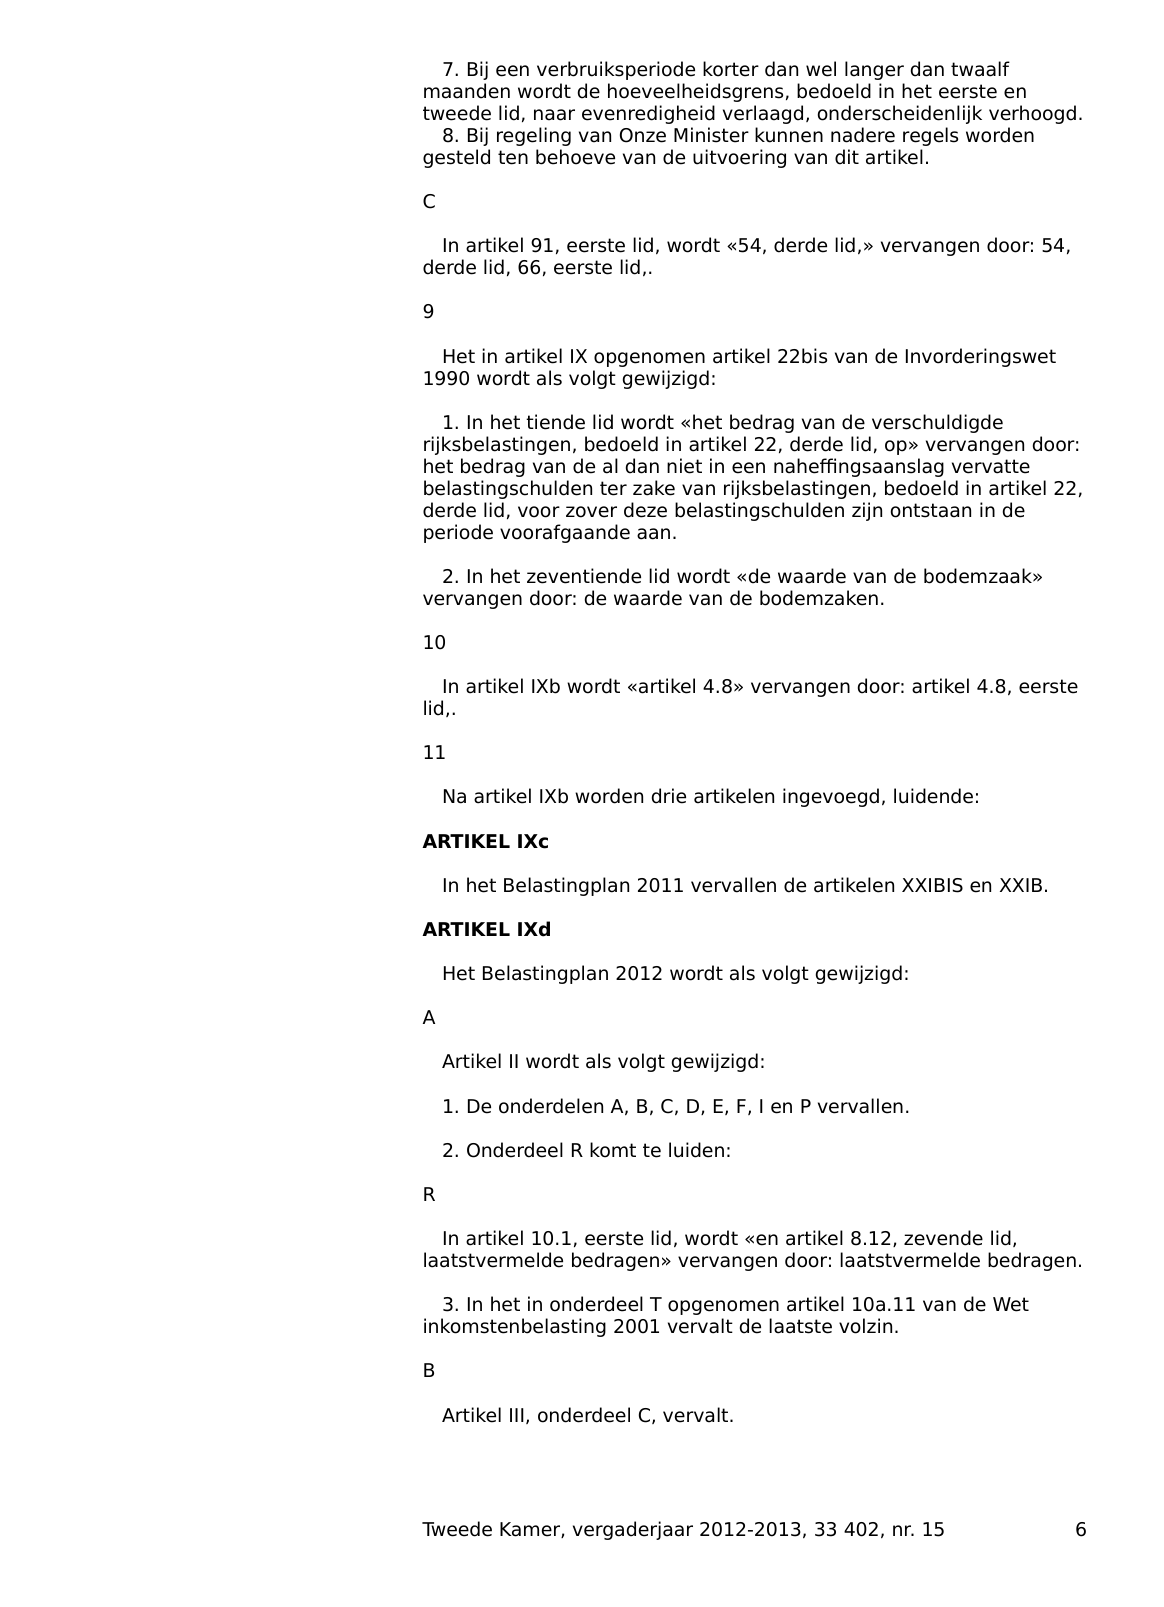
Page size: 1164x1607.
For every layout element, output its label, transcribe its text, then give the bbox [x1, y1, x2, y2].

text In artikel IXb wordt «artikel 4.8» vervangen door: artikel 4.8, eerste lid,. [422, 676, 1087, 720]
text Artikel III, onderdeel C, vervalt. [422, 1404, 1087, 1427]
text Na artikel IXb worden drie artikelen ingevoegd, luidende: [422, 786, 1087, 808]
text Artikel II wordt als volgt gewijzigd: [422, 1051, 1087, 1073]
text 3. In het in onderdeel T opgenomen artikel 10a.11 van de Wet inkomstenbelasting 2001 vervalt de laatste volzin. [422, 1294, 1087, 1338]
subtitle B [422, 1360, 1087, 1382]
subtitle 10 [422, 632, 1087, 654]
subtitle C [422, 191, 1087, 213]
subtitle R [422, 1184, 1087, 1206]
text 1. De onderdelen A, B, C, D, E, F, I en P vervallen. [422, 1096, 1087, 1118]
text In artikel 10.1, eerste lid, wordt «en artikel 8.12, zevende lid, laatstvermelde bedragen» vervangen door: laatstvermelde bedragen. [422, 1228, 1087, 1272]
subtitle ARTIKEL IXc [422, 831, 1087, 853]
subtitle 9 [422, 301, 1087, 323]
subtitle 11 [422, 742, 1087, 764]
subtitle ARTIKEL IXd [422, 919, 1087, 941]
text 8. Bij regeling van Onze Minister kunnen nadere regels worden gesteld ten behoeve van de uitvoering van dit artikel. [422, 125, 1087, 169]
subtitle A [422, 1007, 1087, 1029]
text Het Belastingplan 2012 wordt als volgt gewijzigd: [422, 963, 1087, 985]
text In artikel 91, eerste lid, wordt «54, derde lid,» vervangen door: 54, derde lid, 66, eerste lid,. [422, 235, 1087, 279]
text In het Belastingplan 2011 vervallen de artikelen XXIBIS en XXIB. [422, 875, 1087, 897]
text 1. In het tiende lid wordt «het bedrag van de verschuldigde rijksbelastingen, bedoeld in artikel 22, derde lid, op» vervangen door: het bedrag van de al dan niet in een naheffingsaanslag vervatte belastingschulden ter zake van rijksbelastingen, bedoeld in artikel 22, derde lid, voor zover deze belastingschulden zijn ontstaan in de periode voorafgaande aan. [422, 412, 1087, 544]
text 2. In het zeventiende lid wordt «de waarde van de bodemzaak» vervangen door: de waarde van de bodemzaken. [422, 566, 1087, 610]
text 2. Onderdeel R komt te luiden: [422, 1140, 1087, 1162]
text Het in artikel IX opgenomen artikel 22bis van de Invorderingswet 1990 wordt als volgt gewijzigd: [422, 346, 1087, 389]
text 7. Bij een verbruiksperiode korter dan wel langer dan twaalf maanden wordt de hoeveelheidsgrens, bedoeld in het eerste en tweede lid, naar evenredigheid verlaagd, onderscheidenlijk verhoogd. [422, 59, 1087, 125]
